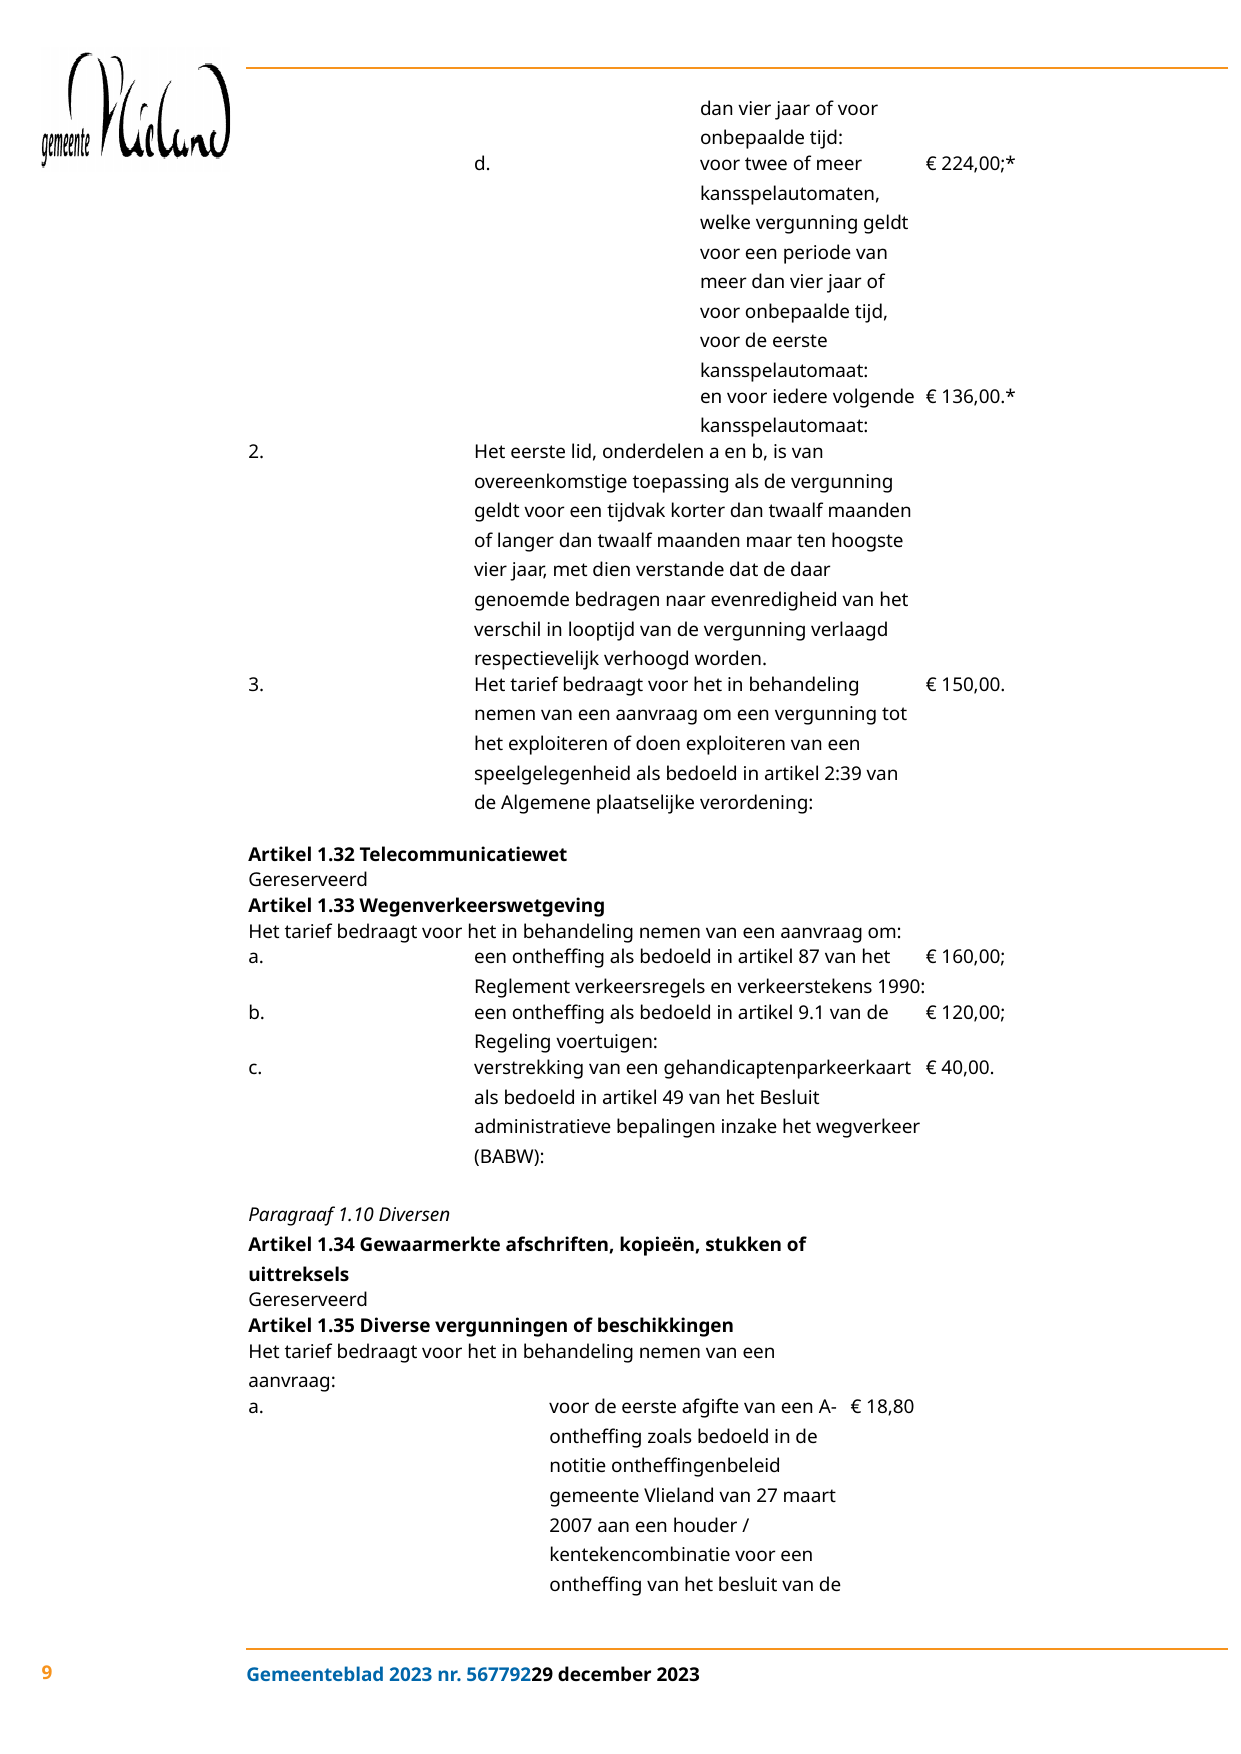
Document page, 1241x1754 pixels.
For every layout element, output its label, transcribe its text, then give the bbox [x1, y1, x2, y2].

table_cell en voor iedere volgende kansspelautomaat: [700, 383, 926, 438]
table_cell € 40,00. [926, 1054, 1152, 1169]
table_cell € 150,00. [926, 671, 1152, 815]
table_cell [926, 95, 1152, 150]
table_cell 2. [248, 438, 474, 671]
table_cell [926, 918, 1152, 944]
table_cell dan vier jaar of voor onbepaalde tijd: [700, 95, 926, 150]
table_cell b. [248, 999, 474, 1054]
table_cell [850, 1338, 1152, 1393]
table_cell [248, 815, 1152, 841]
table_cell [248, 383, 474, 438]
picture [41, 47, 231, 172]
text Paragraaf 1.10 Diversen [248, 1202, 1152, 1227]
table_cell € 136,00.* [926, 383, 1152, 438]
table_cell [926, 892, 1152, 918]
table_cell [474, 95, 700, 150]
table_header Artikel 1.34 Gewaarmerkte afschriften, kopieën, stukken of uittreksels [248, 1231, 850, 1287]
table_cell Het tarief bedraagt voor het in behandeling nemen van een aanvraag om een vergunning tot het exploiteren of doen exploiteren van een speelgelegenheid als bedoeld in artikel 2:39 van de Algemene plaatselijke verordening: [474, 671, 926, 815]
table_cell een ontheffing als bedoeld in artikel 87 van het Reglement verkeersregels en verkeerstekens 1990: [474, 944, 926, 999]
table_cell a. [248, 1394, 549, 1597]
table_cell d. [474, 150, 700, 383]
table_cell Gereserveerd [248, 867, 1152, 892]
table_cell voor de eerste afgifte van een A-ontheffing zoals bedoeld in de notitie ontheffingenbeleid gemeente Vlieland van 27 maart 2007 aan een houder / kentekencombinatie voor een ontheffing van het besluit van de [549, 1394, 850, 1597]
table_cell € 160,00; [926, 944, 1152, 999]
table_cell Het eerste lid, onderdelen a en b, is van overeenkomstige toepassing als de vergunning geldt voor een tijdvak korter dan twaalf maanden of langer dan twaalf maanden maar ten hoogste vier jaar, met dien verstande dat de daar genoemde bedragen naar evenredigheid van het verschil in looptijd van de vergunning verlaagd respectievelijk verhoogd worden. [474, 438, 926, 671]
table_header [850, 1231, 1152, 1287]
table_cell Artikel 1.32 Telecommunicatiewet [248, 841, 926, 867]
table_cell Artikel 1.33 Wegenverkeerswetgeving [248, 892, 926, 918]
table_cell [474, 383, 700, 438]
table_cell Gereserveerd [248, 1287, 1152, 1312]
table_cell € 224,00;* [926, 150, 1152, 383]
table_cell Het tarief bedraagt voor het in behandeling nemen van een aanvraag om: [248, 918, 926, 944]
table_cell Het tarief bedraagt voor het in behandeling nemen van een aanvraag: [248, 1338, 850, 1393]
table_cell [926, 841, 1152, 867]
table_cell [926, 438, 1152, 671]
table_cell verstrekking van een gehandicaptenparkeerkaart als bedoeld in artikel 49 van het Besluit administratieve bepalingen inzake het wegverkeer (BABW): [474, 1054, 926, 1169]
table_cell c. [248, 1054, 474, 1169]
table_cell 3. [248, 671, 474, 815]
table_cell voor twee of meer kansspelautomaten, welke vergunning geldt voor een periode van meer dan vier jaar of voor onbepaalde tijd, voor de eerste kansspelautomaat: [700, 150, 926, 383]
table_cell [248, 95, 474, 150]
table_cell a. [248, 944, 474, 999]
table_cell Artikel 1.35 Diverse vergunningen of beschikkingen [248, 1313, 850, 1338]
table_cell € 18,80 [850, 1394, 1152, 1597]
table_cell een ontheffing als bedoeld in artikel 9.1 van de Regeling voertuigen: [474, 999, 926, 1054]
table_cell € 120,00; [926, 999, 1152, 1054]
table_cell [850, 1313, 1152, 1338]
table_cell [248, 150, 474, 383]
